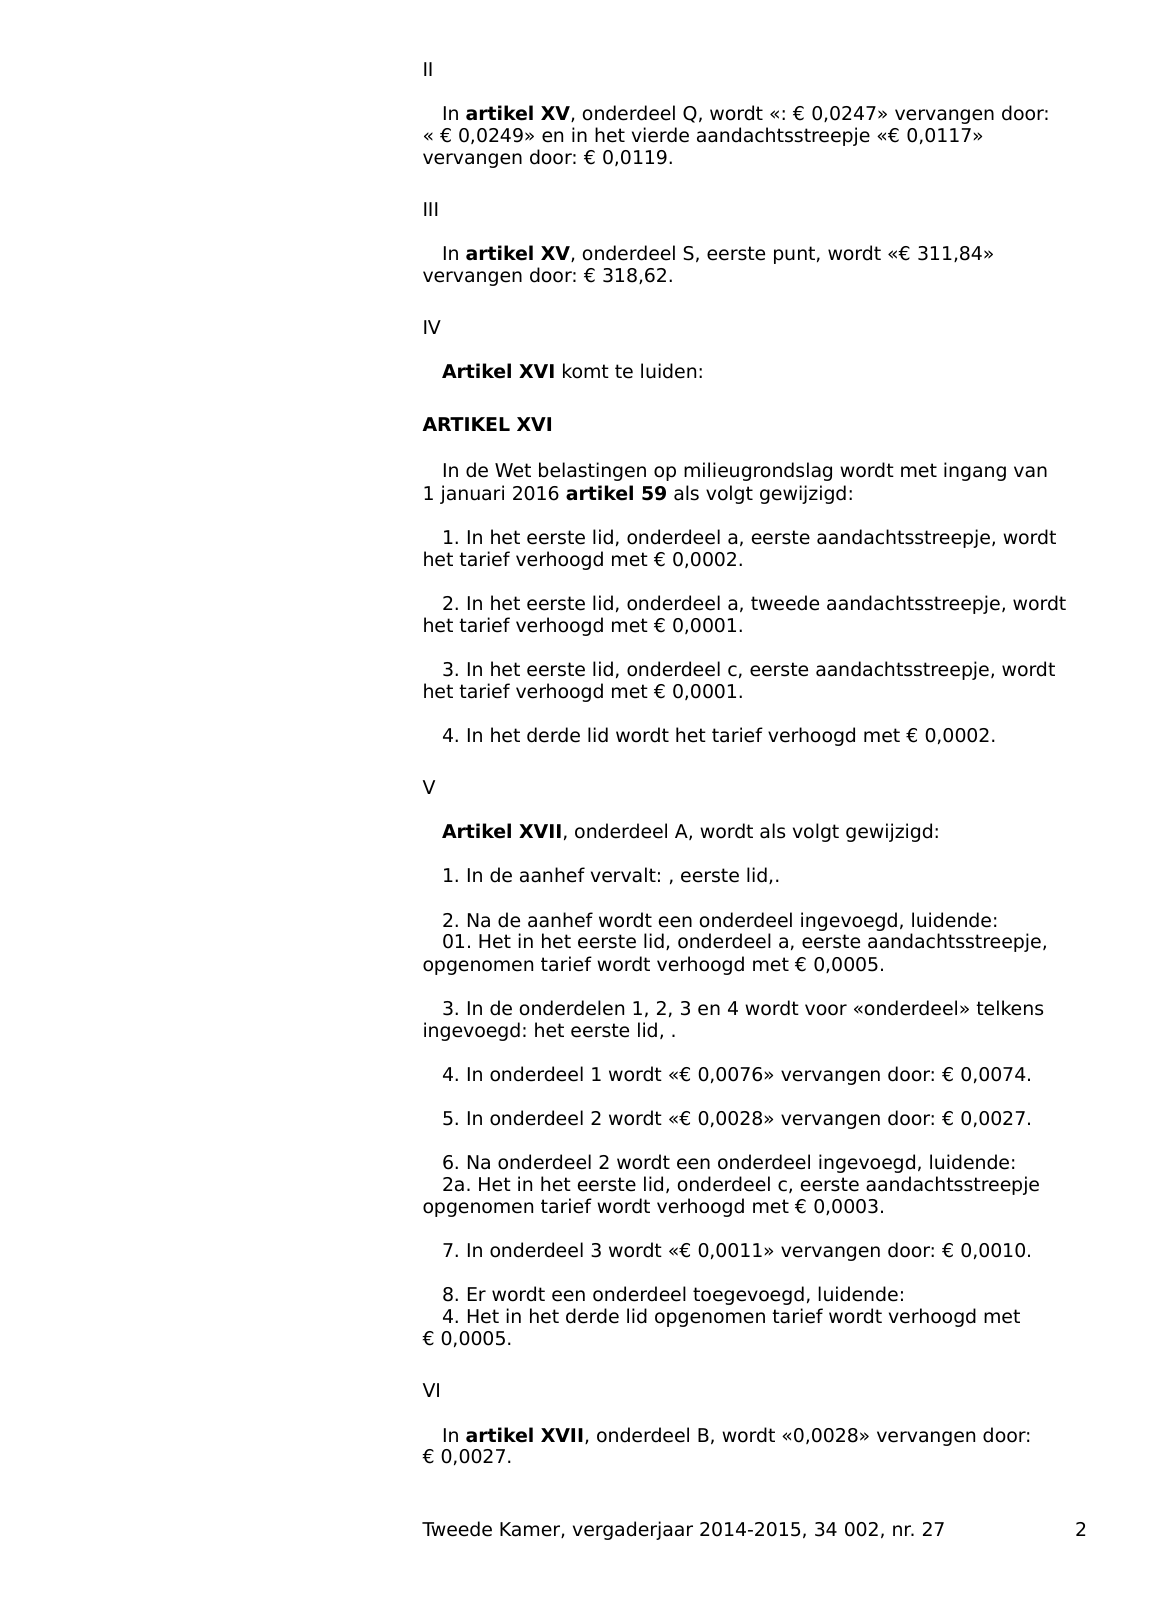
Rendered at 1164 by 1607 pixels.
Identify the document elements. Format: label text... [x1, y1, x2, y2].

text 3. In de onderdelen 1, 2, 3 en 4 wordt voor «onderdeel» telkens ingevoegd: het eerste lid, . [422, 998, 1087, 1042]
text 4. Het in het derde lid opgenomen tarief wordt verhoogd met € 0,0005. [422, 1306, 1087, 1350]
text 1. In het eerste lid, onderdeel a, eerste aandachtsstreepje, wordt het tarief verhoogd met € 0,0002. [422, 527, 1087, 571]
text 8. Er wordt een onderdeel toegevoegd, luidende: [422, 1284, 1087, 1306]
subtitle ARTIKEL XVI [422, 413, 1087, 435]
text Artikel XVI komt te luiden: [422, 361, 1087, 383]
subtitle VI [422, 1380, 1087, 1402]
subtitle V [422, 777, 1087, 799]
subtitle III [422, 199, 1087, 221]
text In de Wet belastingen op milieugrondslag wordt met ingang van 1 januari 2016 artikel 59 als volgt gewijzigd: [422, 460, 1087, 504]
text 4. In onderdeel 1 wordt «€ 0,0076» vervangen door: € 0,0074. [422, 1064, 1087, 1086]
text 01. Het in het eerste lid, onderdeel a, eerste aandachtsstreepje, opgenomen tarief wordt verhoogd met € 0,0005. [422, 931, 1087, 975]
text 1. In de aanhef vervalt: , eerste lid,. [422, 865, 1087, 887]
text 2a. Het in het eerste lid, onderdeel c, eerste aandachtsstreepje opgenomen tarief wordt verhoogd met € 0,0003. [422, 1174, 1087, 1218]
subtitle II [422, 59, 1087, 81]
text In artikel XVII, onderdeel B, wordt «0,0028» vervangen door: € 0,0027. [422, 1424, 1087, 1468]
text 3. In het eerste lid, onderdeel c, eerste aandachtsstreepje, wordt het tarief verhoogd met € 0,0001. [422, 659, 1087, 703]
text 7. In onderdeel 3 wordt «€ 0,0011» vervangen door: € 0,0010. [422, 1240, 1087, 1262]
subtitle IV [422, 317, 1087, 339]
text 5. In onderdeel 2 wordt «€ 0,0028» vervangen door: € 0,0027. [422, 1108, 1087, 1130]
text 4. In het derde lid wordt het tarief verhoogd met € 0,0002. [422, 725, 1087, 747]
text 2. Na de aanhef wordt een onderdeel ingevoegd, luidende: [422, 909, 1087, 931]
text In artikel XV, onderdeel S, eerste punt, wordt «€ 311,84» vervangen door: € 318,62. [422, 243, 1087, 287]
text 6. Na onderdeel 2 wordt een onderdeel ingevoegd, luidende: [422, 1152, 1087, 1174]
text Artikel XVII, onderdeel A, wordt als volgt gewijzigd: [422, 821, 1087, 843]
text 2. In het eerste lid, onderdeel a, tweede aandachtsstreepje, wordt het tarief verhoogd met € 0,0001. [422, 593, 1087, 637]
text In artikel XV, onderdeel Q, wordt «: € 0,0247» vervangen door: « € 0,0249» en in het vierde aandachtsstreepje «€ 0,0117» vervangen door: € 0,0119. [422, 103, 1087, 169]
